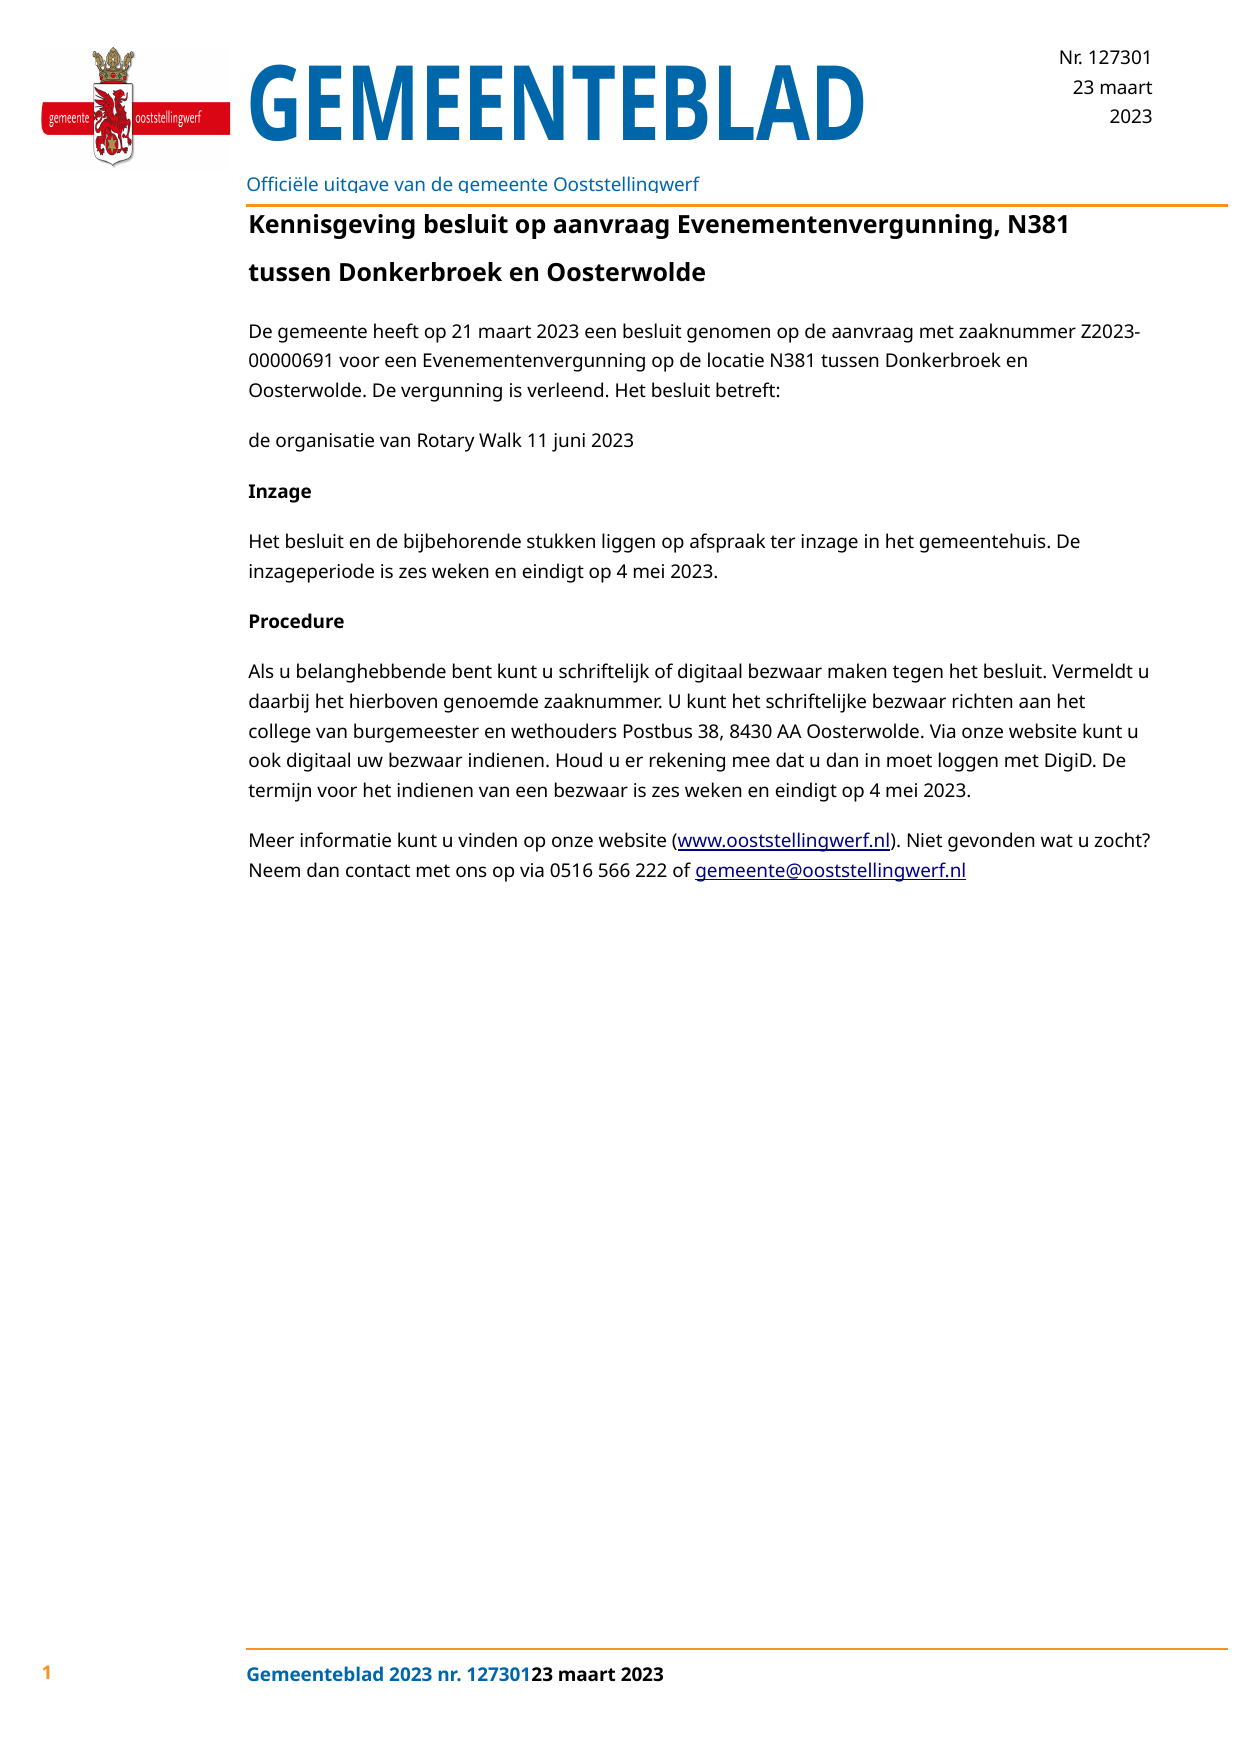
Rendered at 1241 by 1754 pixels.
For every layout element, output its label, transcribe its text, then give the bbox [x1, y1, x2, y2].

text De gemeente heeft op 21 maart 2023 een besluit genomen op de aanvraag met zaaknummer Z2023-00000691 voor een Evenementenvergunning op de locatie N381 tussen Donkerbroek en Oosterwolde. De vergunning is verleend. Het besluit betreft: [248, 318, 1152, 403]
picture [41, 47, 231, 172]
text Kennisgeving besluit op aanvraag Evenementenvergunning, N381 tussen Donkerbroek en Oosterwolde [248, 207, 1152, 288]
text Meer informatie kunt u vinden op onze website (www.ooststellingwerf.nl). Niet gevonden wat u zocht? Neem dan contact met ons op via 0516 566 222 of gemeente@ooststellingwerf.nl [248, 827, 1152, 883]
text Als u belanghebbende bent kunt u schriftelijk of digitaal bezwaar maken tegen het besluit. Vermeldt u daarbij het hierboven genoemde zaaknummer. U kunt het schriftelijke bezwaar richten aan het college van burgemeester en wethouders Postbus 38, 8430 AA Oosterwolde. Via onze website kunt u ook digitaal uw bezwaar indienen. Houd u er rekening mee dat u dan in moet loggen met DigiD. De termijn voor het indienen van een bezwaar is zes weken en eindigt op 4 mei 2023. [248, 659, 1152, 803]
text Inzage [248, 478, 1152, 504]
text Het besluit en de bijbehorende stukken liggen op afspraak ter inzage in het gemeentehuis. De inzageperiode is zes weken en eindigt op 4 mei 2023. [248, 528, 1152, 584]
text Procedure [248, 608, 1152, 634]
text de organisatie van Rotary Walk 11 juni 2023 [248, 427, 1152, 453]
